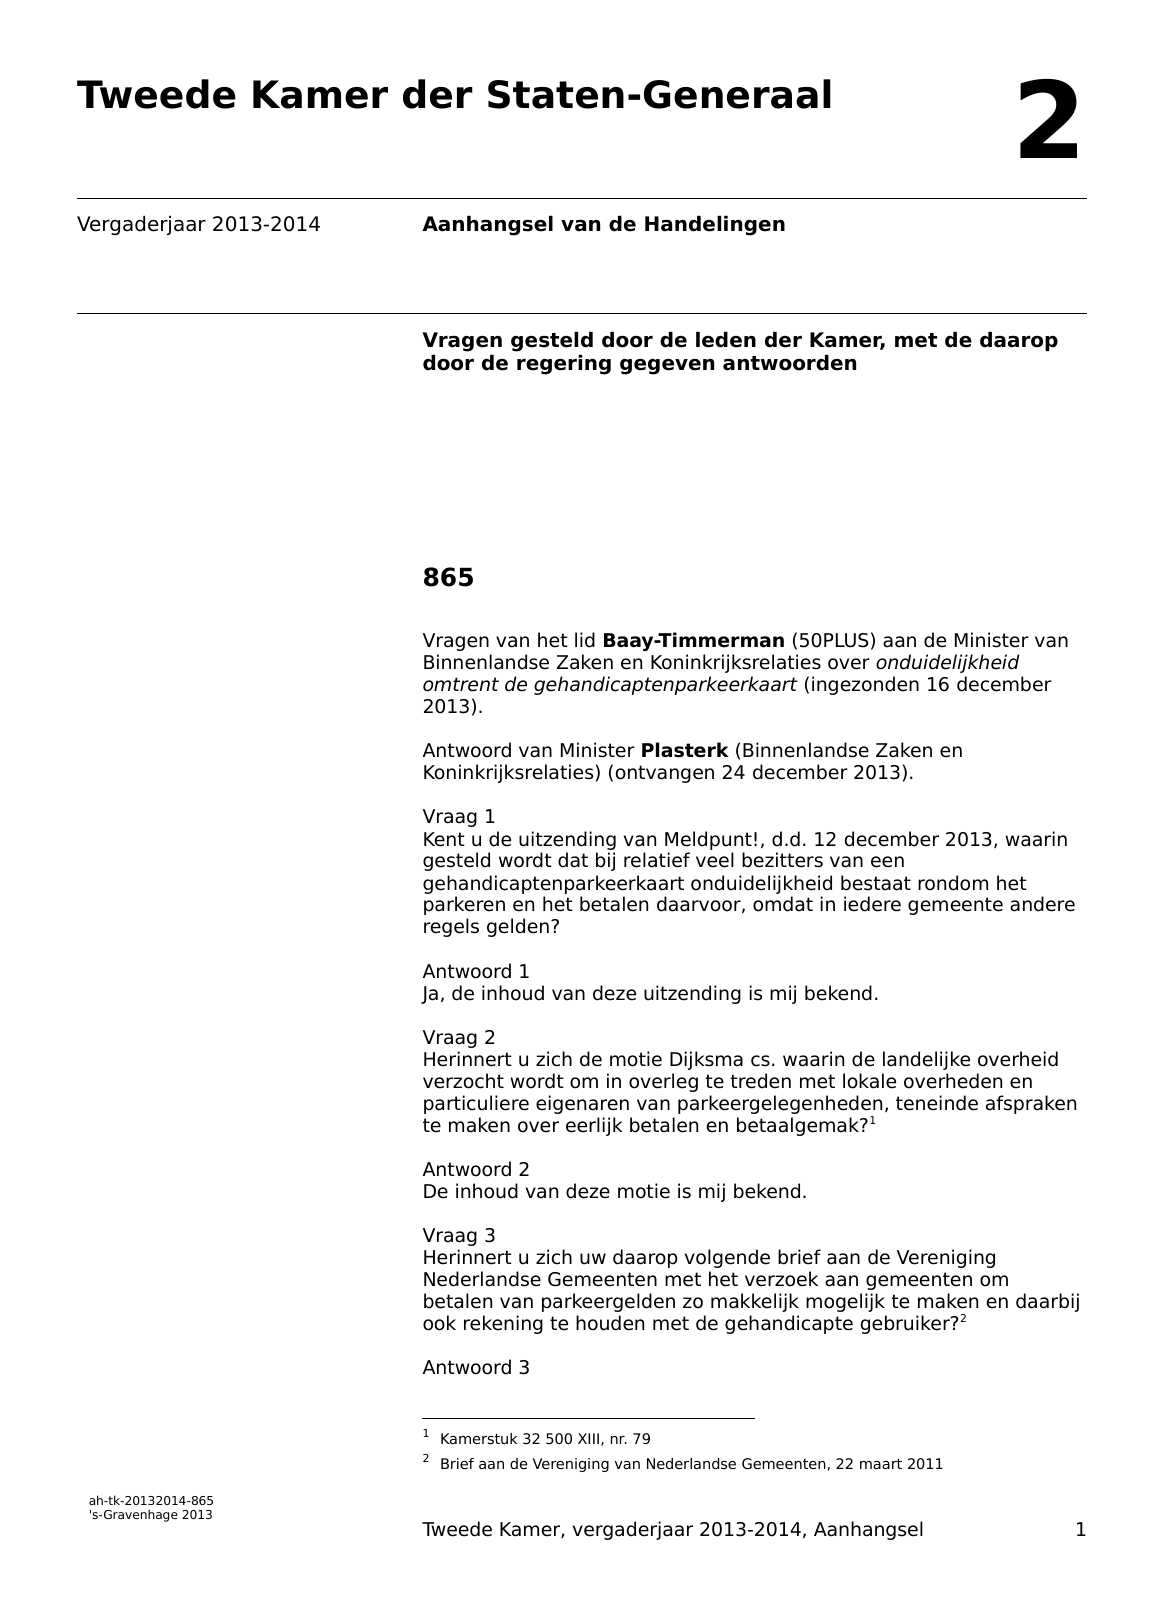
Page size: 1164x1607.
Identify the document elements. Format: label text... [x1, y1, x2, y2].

text Vragen van het lid Baay-Timmerman (50PLUS) aan de Minister van Binnenlandse Zaken en Koninkrijksrelaties over onduidelijkheid omtrent de gehandicaptenparkeerkaart (ingezonden 16 december 2013). [422, 630, 1087, 718]
text Brief aan de Vereniging van Nederlandse Gemeenten, 22 maart 2011 [422, 1452, 1087, 1474]
text Vraag 1 [422, 806, 1087, 828]
text Antwoord 3 [422, 1357, 1087, 1379]
table_cell Vragen gesteld door de leden der Kamer, met de daarop door de regering gegeven antwoorden [422, 314, 1087, 375]
table_cell Vergaderjaar 2013-2014 [77, 199, 422, 313]
text Vraag 3 [422, 1225, 1087, 1247]
table_cell Aanhangsel van de Handelingen [422, 199, 1087, 313]
table_cell [77, 314, 422, 375]
text De inhoud van deze motie is mij bekend. [422, 1181, 1087, 1203]
text ah-tk-20132014-865 [88, 1494, 323, 1508]
text Ja, de inhoud van deze uitzending is mij bekend. [422, 982, 1087, 1004]
text Herinnert u zich de motie Dijksma cs. waarin de landelijke overheid verzocht wordt om in overleg te treden met lokale overheden en particuliere eigenaren van parkeergelegenheden, teneinde afspraken te maken over eerlijk betalen en betaalgemak? [422, 1049, 1087, 1137]
text Vraag 2 [422, 1027, 1087, 1049]
text Kent u de uitzending van Meldpunt!, d.d. 12 december 2013, waarin gesteld wordt dat bij relatief veel bezitters van een gehandicaptenparkeerkaart onduidelijkheid bestaat rondom het parkeren en het betalen daarvoor, omdat in iedere gemeente andere regels gelden? [422, 828, 1087, 938]
text 's-Gravenhage 2013 [88, 1508, 323, 1522]
text Antwoord 1 [422, 961, 1087, 982]
text 865 [422, 563, 1087, 592]
text Antwoord van Minister Plasterk (Binnenlandse Zaken en Koninkrijksrelaties) (ontvangen 24 december 2013). [422, 740, 1087, 784]
table_header Tweede Kamer der Staten-Generaal [77, 59, 886, 198]
table_header 2 [886, 59, 1087, 198]
text Herinnert u zich uw daarop volgende brief aan de Vereniging Nederlandse Gemeenten met het verzoek aan gemeenten om betalen van parkeergelden zo makkelijk mogelijk te maken en daarbij ook rekening te houden met de gehandicapte gebruiker? [422, 1247, 1087, 1335]
text Kamerstuk 32 500 XIII, nr. 79 [422, 1427, 1087, 1449]
text Antwoord 2 [422, 1159, 1087, 1181]
